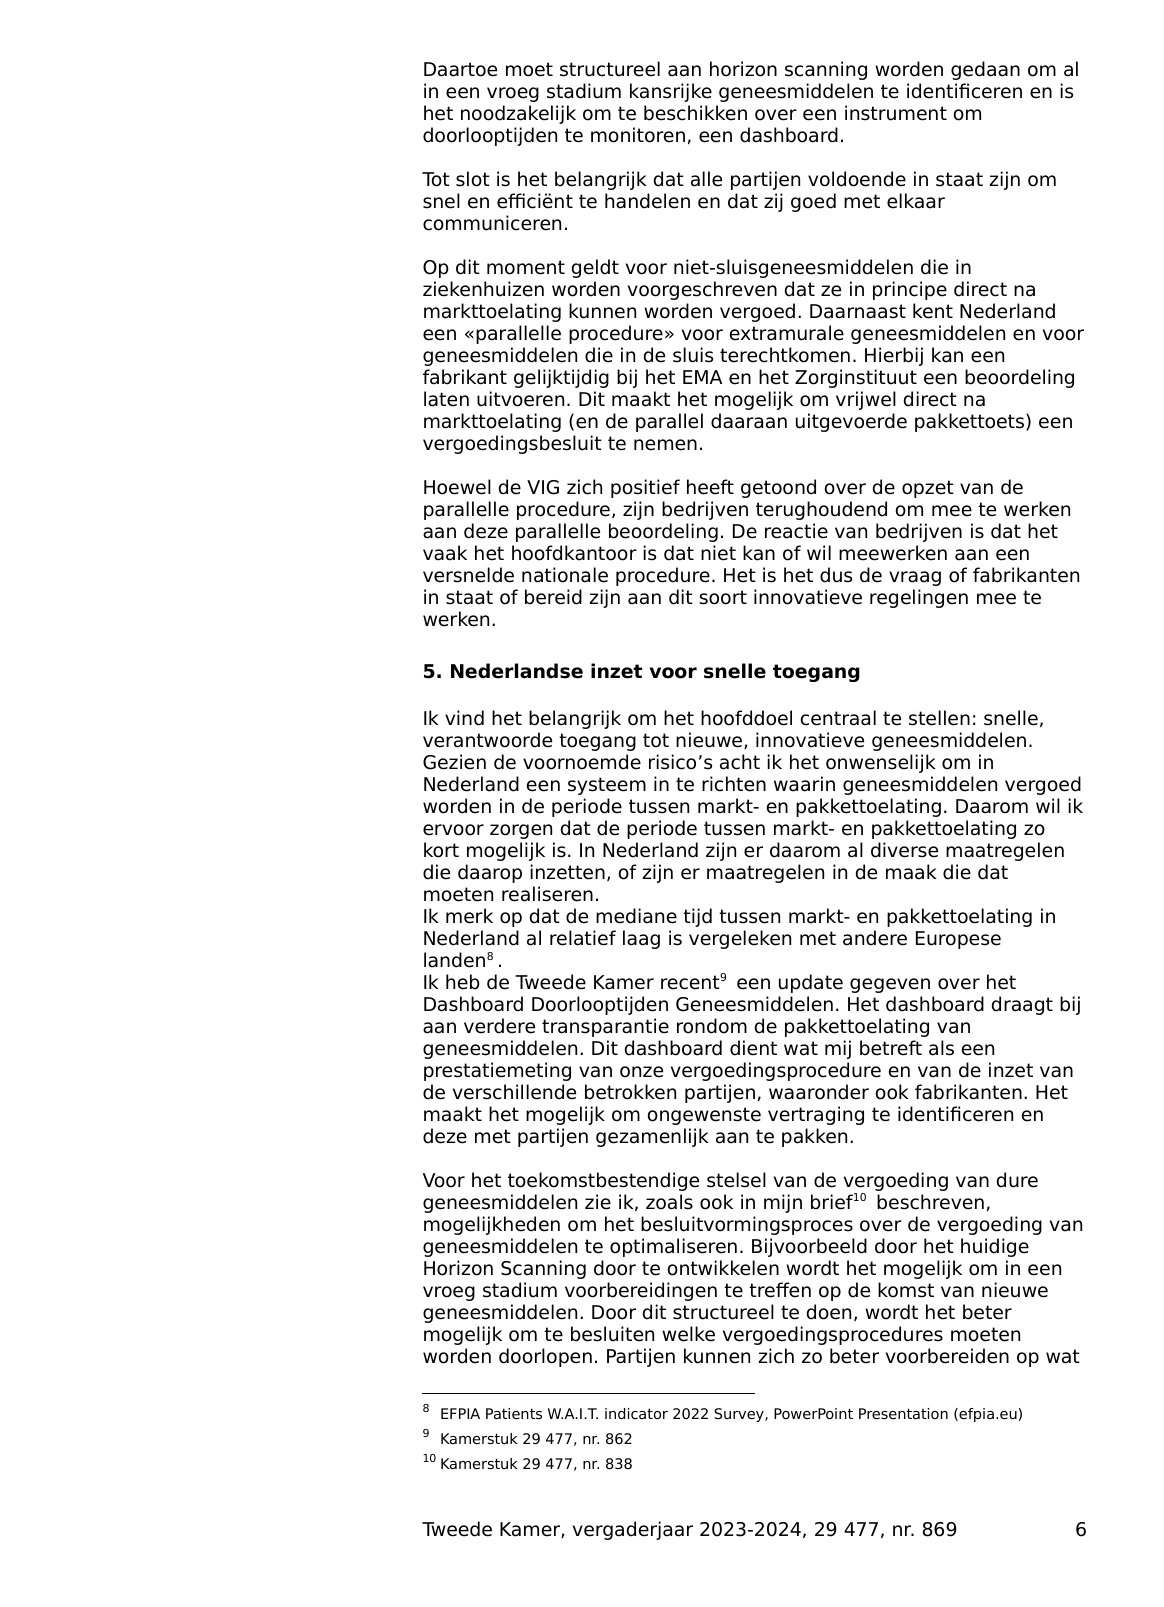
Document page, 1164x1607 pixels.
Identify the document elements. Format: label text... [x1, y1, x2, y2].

text EFPIA Patients W.A.I.T. indicator 2022 Survey, PowerPoint Presentation (efpia.eu) [422, 1402, 1087, 1424]
text Op dit moment geldt voor niet-sluisgeneesmiddelen die in ziekenhuizen worden voorgeschreven dat ze in principe direct na markttoelating kunnen worden vergoed. Daarnaast kent Nederland een «parallelle procedure» voor extramurale geneesmiddelen en voor geneesmiddelen die in de sluis terechtkomen. Hierbij kan een fabrikant gelijktijdig bij het EMA en het Zorginstituut een beoordeling laten uitvoeren. Dit maakt het mogelijk om vrijwel direct na markttoelating (en de parallel daaraan uitgevoerde pakkettoets) een vergoedingsbesluit te nemen. [422, 257, 1087, 455]
text Ik heb de Tweede Kamer recent een update gegeven over het Dashboard Doorlooptijden Geneesmiddelen. Het dashboard draagt bij aan verdere transparantie rondom de pakkettoelating van geneesmiddelen. Dit dashboard dient wat mij betreft als een prestatiemeting van onze vergoedingsprocedure en van de inzet van de verschillende betrokken partijen, waaronder ook fabrikanten. Het maakt het mogelijk om ongewenste vertraging te identificeren en deze met partijen gezamenlijk aan te pakken. [422, 972, 1087, 1148]
text Ik vind het belangrijk om het hoofddoel centraal te stellen: snelle, verantwoorde toegang tot nieuwe, innovatieve geneesmiddelen. [422, 708, 1087, 752]
text Gezien de voornoemde risico’s acht ik het onwenselijk om in Nederland een systeem in te richten waarin geneesmiddelen vergoed worden in de periode tussen markt- en pakkettoelating. Daarom wil ik ervoor zorgen dat de periode tussen markt- en pakkettoelating zo kort mogelijk is. In Nederland zijn er daarom al diverse maatregelen die daarop inzetten, of zijn er maatregelen in de maak die dat moeten realiseren. [422, 752, 1087, 906]
text Tot slot is het belangrijk dat alle partijen voldoende in staat zijn om snel en efficiënt te handelen en dat zij goed met elkaar communiceren. [422, 169, 1087, 235]
text Voor het toekomstbestendige stelsel van de vergoeding van dure geneesmiddelen zie ik, zoals ook in mijn brief beschreven, mogelijkheden om het besluitvormingsproces over de vergoeding van geneesmiddelen te optimaliseren. Bijvoorbeeld door het huidige Horizon Scanning door te ontwikkelen wordt het mogelijk om in een vroeg stadium voorbereidingen te treffen op de komst van nieuwe geneesmiddelen. Door dit structureel te doen, wordt het beter mogelijk om te besluiten welke vergoedingsprocedures moeten worden doorlopen. Partijen kunnen zich zo beter voorbereiden op wat [422, 1170, 1087, 1368]
text Hoewel de VIG zich positief heeft getoond over de opzet van de parallelle procedure, zijn bedrijven terughoudend om mee te werken aan deze parallelle beoordeling. De reactie van bedrijven is dat het vaak het hoofdkantoor is dat niet kan of wil meewerken aan een versnelde nationale procedure. Het is het dus de vraag of fabrikanten in staat of bereid zijn aan dit soort innovatieve regelingen mee te werken. [422, 477, 1087, 631]
text Daartoe moet structureel aan horizon scanning worden gedaan om al in een vroeg stadium kansrijke geneesmiddelen te identificeren en is het noodzakelijk om te beschikken over een instrument om doorlooptijden te monitoren, een dashboard. [422, 59, 1087, 147]
text Kamerstuk 29 477, nr. 862 [422, 1427, 1087, 1449]
text Ik merk op dat de mediane tijd tussen markt- en pakkettoelating in Nederland al relatief laag is vergeleken met andere Europese landen. [422, 906, 1087, 972]
text Kamerstuk 29 477, nr. 838 [422, 1452, 1087, 1474]
subtitle 5. Nederlandse inzet voor snelle toegang [422, 661, 1087, 683]
